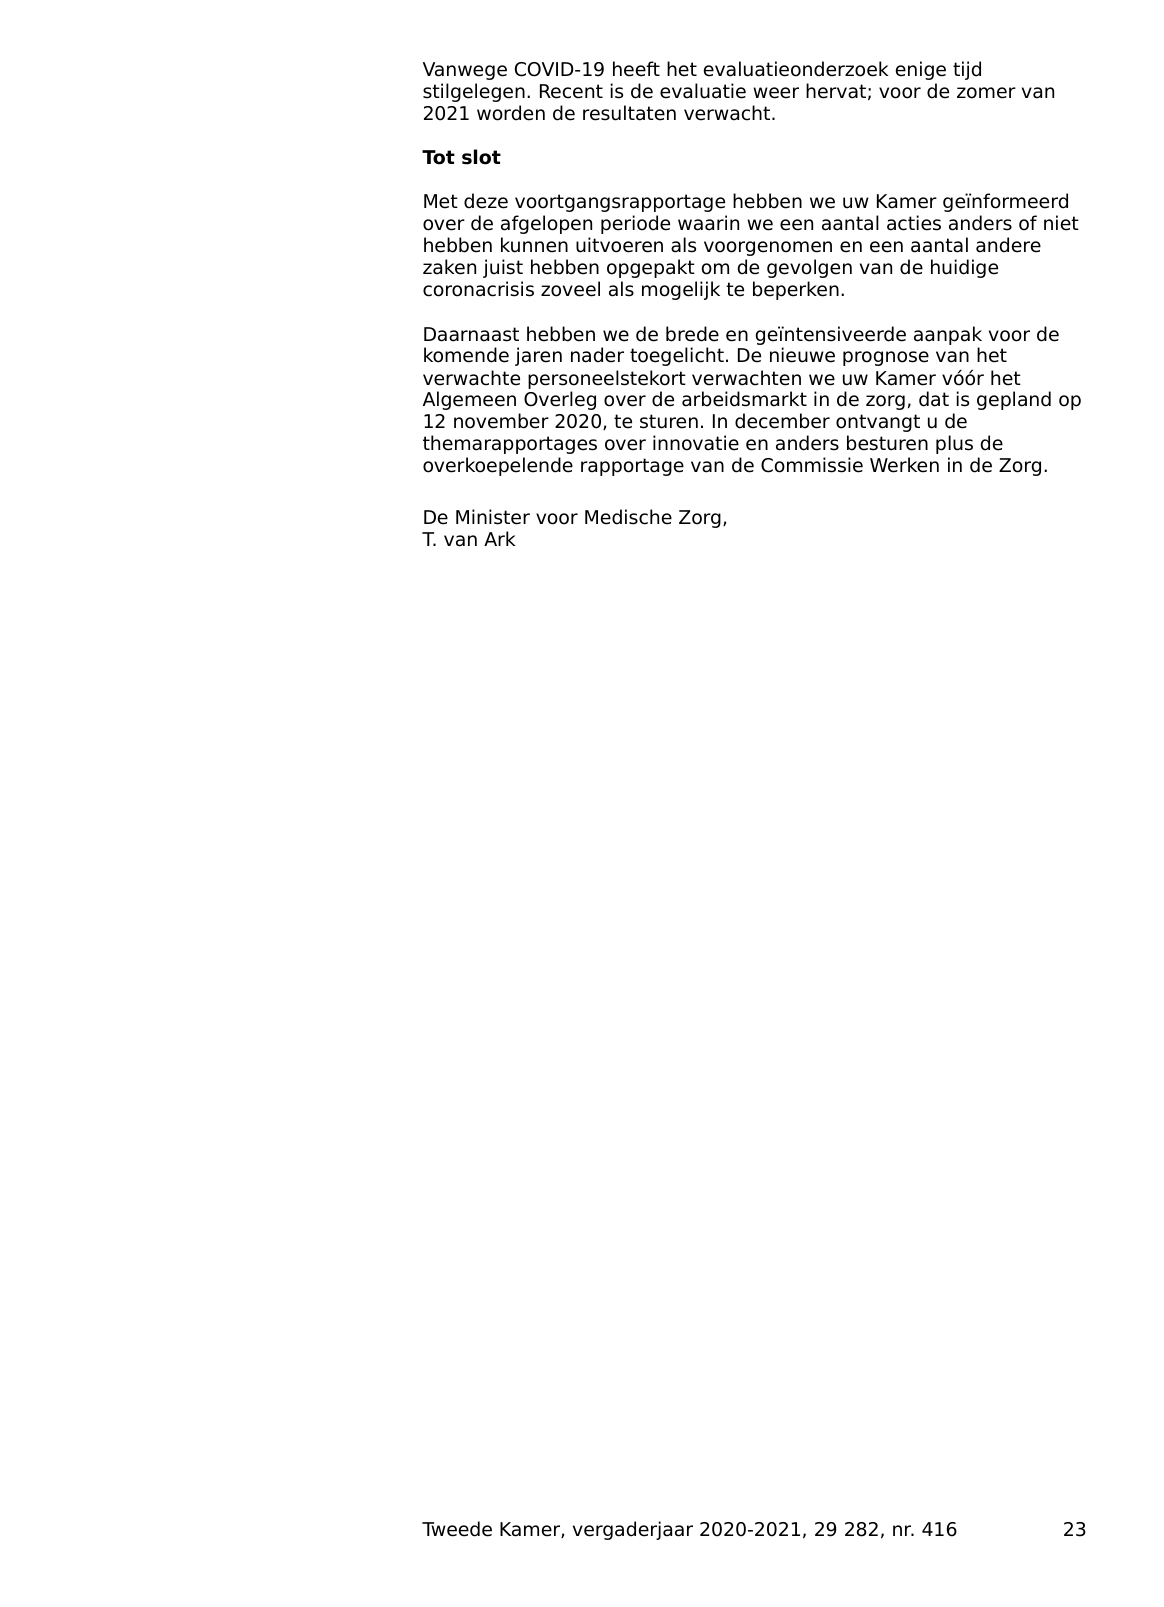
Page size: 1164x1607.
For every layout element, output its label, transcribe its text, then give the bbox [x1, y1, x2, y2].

text Daarnaast hebben we de brede en geïntensiveerde aanpak voor de komende jaren nader toegelicht. De nieuwe prognose van het verwachte personeelstekort verwachten we uw Kamer vóór het Algemeen Overleg over de arbeidsmarkt in de zorg, dat is gepland op 12 november 2020, te sturen. In december ontvangt u de themarapportages over innovatie en anders besturen plus de overkoepelende rapportage van de Commissie Werken in de Zorg. [422, 323, 1087, 477]
text Met deze voortgangsrapportage hebben we uw Kamer geïnformeerd over de afgelopen periode waarin we een aantal acties anders of niet hebben kunnen uitvoeren als voorgenomen en een aantal andere zaken juist hebben opgepakt om de gevolgen van de huidige coronacrisis zoveel als mogelijk te beperken. [422, 191, 1087, 301]
text De Minister voor Medische Zorg, T. van Ark [422, 507, 1087, 551]
text Vanwege COVID-19 heeft het evaluatieonderzoek enige tijd stilgelegen. Recent is de evaluatie weer hervat; voor de zomer van 2021 worden de resultaten verwacht. [422, 59, 1087, 125]
subtitle Tot slot [422, 147, 1087, 169]
